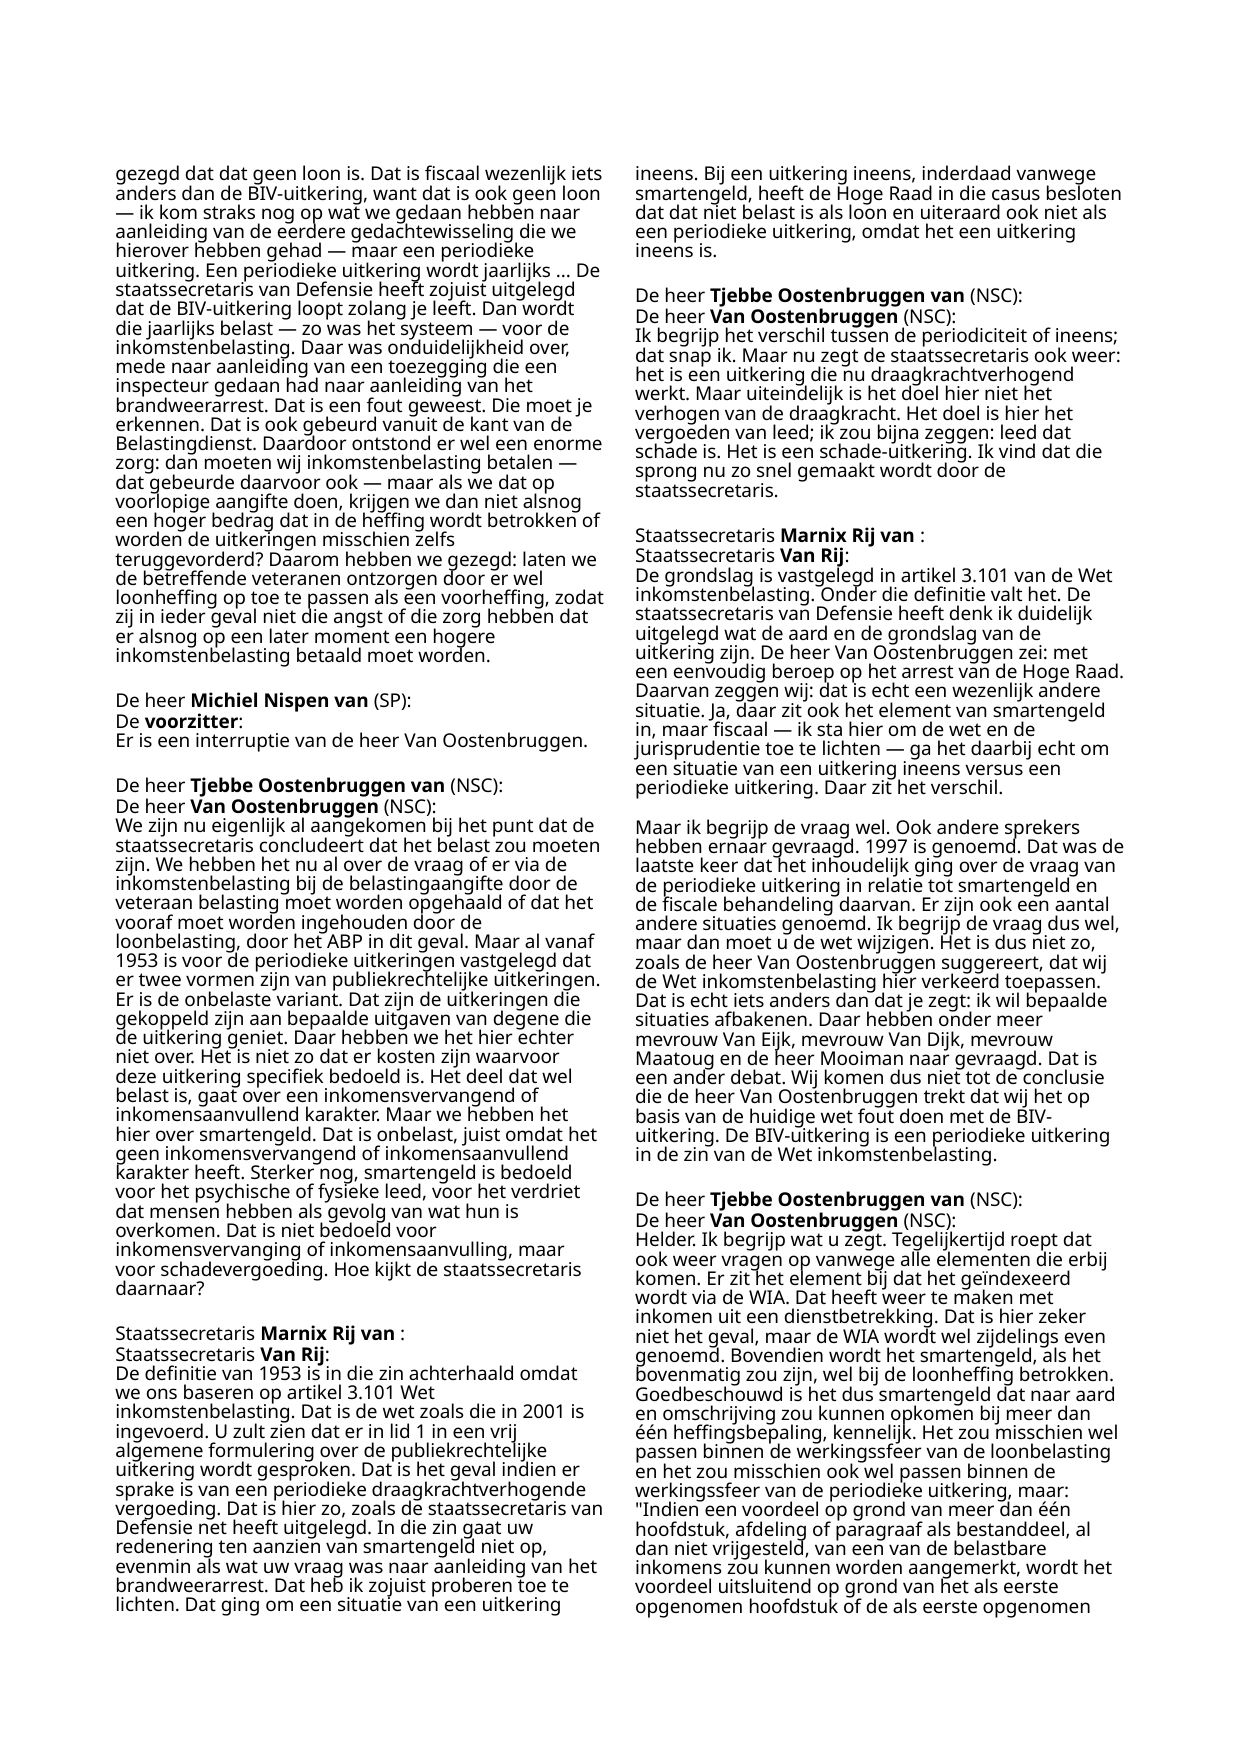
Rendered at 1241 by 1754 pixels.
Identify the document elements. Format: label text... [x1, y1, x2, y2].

text De heer Van Oostenbruggen (NSC): [115, 798, 605, 817]
text Staatssecretaris Marnix Rij van : [635, 522, 1125, 547]
text De grondslag is vastgelegd in artikel 3.101 van de Wet inkomstenbelasting. Onder die definitie valt het. De staatssecretaris van Defensie heeft denk ik duidelijk uitgelegd wat de aard en de grondslag van de uitkering zijn. De heer Van Oostenbruggen zei: met een eenvoudig beroep op het arrest van de Hoge Raad. Daarvan zeggen wij: dat is echt een wezenlijk andere situatie. Ja, daar zit ook het element van smartengeld in, maar fiscaal — ik sta hier om de wet en de jurisprudentie toe te lichten — ga het daarbij echt om een situatie van een uitkering ineens versus een periodieke uitkering. Daar zit het verschil. [635, 567, 1125, 798]
text gezegd dat dat geen loon is. Dat is fiscaal wezenlijk iets anders dan de BIV-uitkering, want dat is ook geen loon — ik kom straks nog op wat we gedaan hebben naar aanleiding van de eerdere gedachtewisseling die we hierover hebben gehad — maar een periodieke uitkering. Een periodieke uitkering wordt jaarlijks ... De staatssecretaris van Defensie heeft zojuist uitgelegd dat de BIV-uitkering loopt zolang je leeft. Dan wordt die jaarlijks belast — zo was het systeem — voor de inkomstenbelasting. Daar was onduidelijkheid over, mede naar aanleiding van een toezegging die een inspecteur gedaan had naar aanleiding van het brandweerarrest. Dat is een fout geweest. Die moet je erkennen. Dat is ook gebeurd vanuit de kant van de Belastingdienst. Daardoor ontstond er wel een enorme zorg: dan moeten wij inkomstenbelasting betalen — dat gebeurde daarvoor ook — maar als we dat op voorlopige aangifte doen, krijgen we dan niet alsnog een hoger bedrag dat in de heffing wordt betrokken of worden de uitkeringen misschien zelfs teruggevorderd? Daarom hebben we gezegd: laten we de betreffende veteranen ontzorgen door er wel loonheffing op toe te passen als een voorheffing, zodat zij in ieder geval niet die angst of die zorg hebben dat er alsnog op een later moment een hogere inkomstenbelasting betaald moet worden. [115, 165, 605, 666]
text De heer Tjebbe Oostenbruggen van (NSC): [635, 1186, 1125, 1212]
text We zijn nu eigenlijk al aangekomen bij het punt dat de staatssecretaris concludeert dat het belast zou moeten zijn. We hebben het nu al over de vraag of er via de inkomstenbelasting bij de belastingaangifte door de veteraan belasting moet worden opgehaald of dat het vooraf moet worden ingehouden door de loonbelasting, door het ABP in dit geval. Maar al vanaf 1953 is voor de periodieke uitkeringen vastgelegd dat er twee vormen zijn van publiekrechtelijke uitkeringen. Er is de onbelaste variant. Dat zijn de uitkeringen die gekoppeld zijn aan bepaalde uitgaven van degene die de uitkering geniet. Daar hebben we het hier echter niet over. Het is niet zo dat er kosten zijn waarvoor deze uitkering specifiek bedoeld is. Het deel dat wel belast is, gaat over een inkomensvervangend of inkomensaanvullend karakter. Maar we hebben het hier over smartengeld. Dat is onbelast, juist omdat het geen inkomensvervangend of inkomensaanvullend karakter heeft. Sterker nog, smartengeld is bedoeld voor het psychische of fysieke leed, voor het verdriet dat mensen hebben als gevolg van wat hun is overkomen. Dat is niet bedoeld voor inkomensvervanging of inkomensaanvulling, maar voor schadevergoeding. Hoe kijkt de staatssecretaris daarnaar? [115, 817, 605, 1299]
text Ik begrijp het verschil tussen de periodiciteit of ineens; dat snap ik. Maar nu zegt de staatssecretaris ook weer: het is een uitkering die nu draagkrachtverhogend werkt. Maar uiteindelijk is het doel hier niet het verhogen van de draagkracht. Het doel is hier het vergoeden van leed; ik zou bijna zeggen: leed dat schade is. Het is een schade-uitkering. Ik vind dat die sprong nu zo snel gemaakt wordt door de staatssecretaris. [635, 327, 1125, 501]
text ineens. Bij een uitkering ineens, inderdaad vanwege smartengeld, heeft de Hoge Raad in die casus besloten dat dat niet belast is als loon en uiteraard ook niet als een periodieke uitkering, omdat het een uitkering ineens is. [635, 165, 1125, 262]
text De heer Tjebbe Oostenbruggen van (NSC): [635, 282, 1125, 308]
text Staatssecretaris Van Rij: [115, 1346, 605, 1365]
text Staatssecretaris Marnix Rij van : [115, 1320, 605, 1346]
text De heer Van Oostenbruggen (NSC): [635, 1212, 1125, 1231]
text Er is een interruptie van de heer Van Oostenbruggen. [115, 732, 605, 751]
text De heer Tjebbe Oostenbruggen van (NSC): [115, 772, 605, 798]
text De voorzitter: [115, 713, 605, 732]
text De heer Van Oostenbruggen (NSC): [635, 308, 1125, 327]
text De heer Michiel Nispen van (SP): [115, 687, 605, 713]
text Staatssecretaris Van Rij: [635, 547, 1125, 567]
text Helder. Ik begrijp wat u zegt. Tegelijkertijd roept dat ook weer vragen op vanwege alle elementen die erbij komen. Er zit het element bij dat het geïndexeerd wordt via de WIA. Dat heeft weer te maken met inkomen uit een dienstbetrekking. Dat is hier zeker niet het geval, maar de WIA wordt wel zijdelings even genoemd. Bovendien wordt het smartengeld, als het bovenmatig zou zijn, wel bij de loonheffing betrokken. Goedbeschouwd is het dus smartengeld dat naar aard en omschrijving zou kunnen opkomen bij meer dan één heffingsbepaling, kennelijk. Het zou misschien wel passen binnen de werkingssfeer van de loonbelasting en het zou misschien ook wel passen binnen de werkingssfeer van de periodieke uitkering, maar: "Indien een voordeel op grond van meer dan één hoofdstuk, afdeling of paragraaf als bestanddeel, al dan niet vrijgesteld, van een van de belastbare inkomens zou kunnen worden aangemerkt, wordt het voordeel uitsluitend op grond van het als eerste opgenomen hoofdstuk of de als eerste opgenomen [635, 1231, 1125, 1617]
text Maar ik begrijp de vraag wel. Ook andere sprekers hebben ernaar gevraagd. 1997 is genoemd. Dat was de laatste keer dat het inhoudelijk ging over de vraag van de periodieke uitkering in relatie tot smartengeld en de fiscale behandeling daarvan. Er zijn ook een aantal andere situaties genoemd. Ik begrijp de vraag dus wel, maar dan moet u de wet wijzigen. Het is dus niet zo, zoals de heer Van Oostenbruggen suggereert, dat wij de Wet inkomstenbelasting hier verkeerd toepassen. Dat is echt iets anders dan dat je zegt: ik wil bepaalde situaties afbakenen. Daar hebben onder meer mevrouw Van Eijk, mevrouw Van Dijk, mevrouw Maatoug en de heer Mooiman naar gevraagd. Dat is een ander debat. Wij komen dus niet tot de conclusie die de heer Van Oostenbruggen trekt dat wij het op basis van de huidige wet fout doen met de BIV-uitkering. De BIV-uitkering is een periodieke uitkering in de zin van de Wet inkomstenbelasting. [635, 819, 1125, 1166]
text De definitie van 1953 is in die zin achterhaald omdat we ons baseren op artikel 3.101 Wet inkomstenbelasting. Dat is de wet zoals die in 2001 is ingevoerd. U zult zien dat er in lid 1 in een vrij algemene formulering over de publiekrechtelijke uitkering wordt gesproken. Dat is het geval indien er sprake is van een periodieke draagkrachtverhogende vergoeding. Dat is hier zo, zoals de staatssecretaris van Defensie net heeft uitgelegd. In die zin gaat uw redenering ten aanzien van smartengeld niet op, evenmin als wat uw vraag was naar aanleiding van het brandweerarrest. Dat heb ik zojuist proberen toe te lichten. Dat ging om een situatie van een uitkering [115, 1365, 605, 1615]
